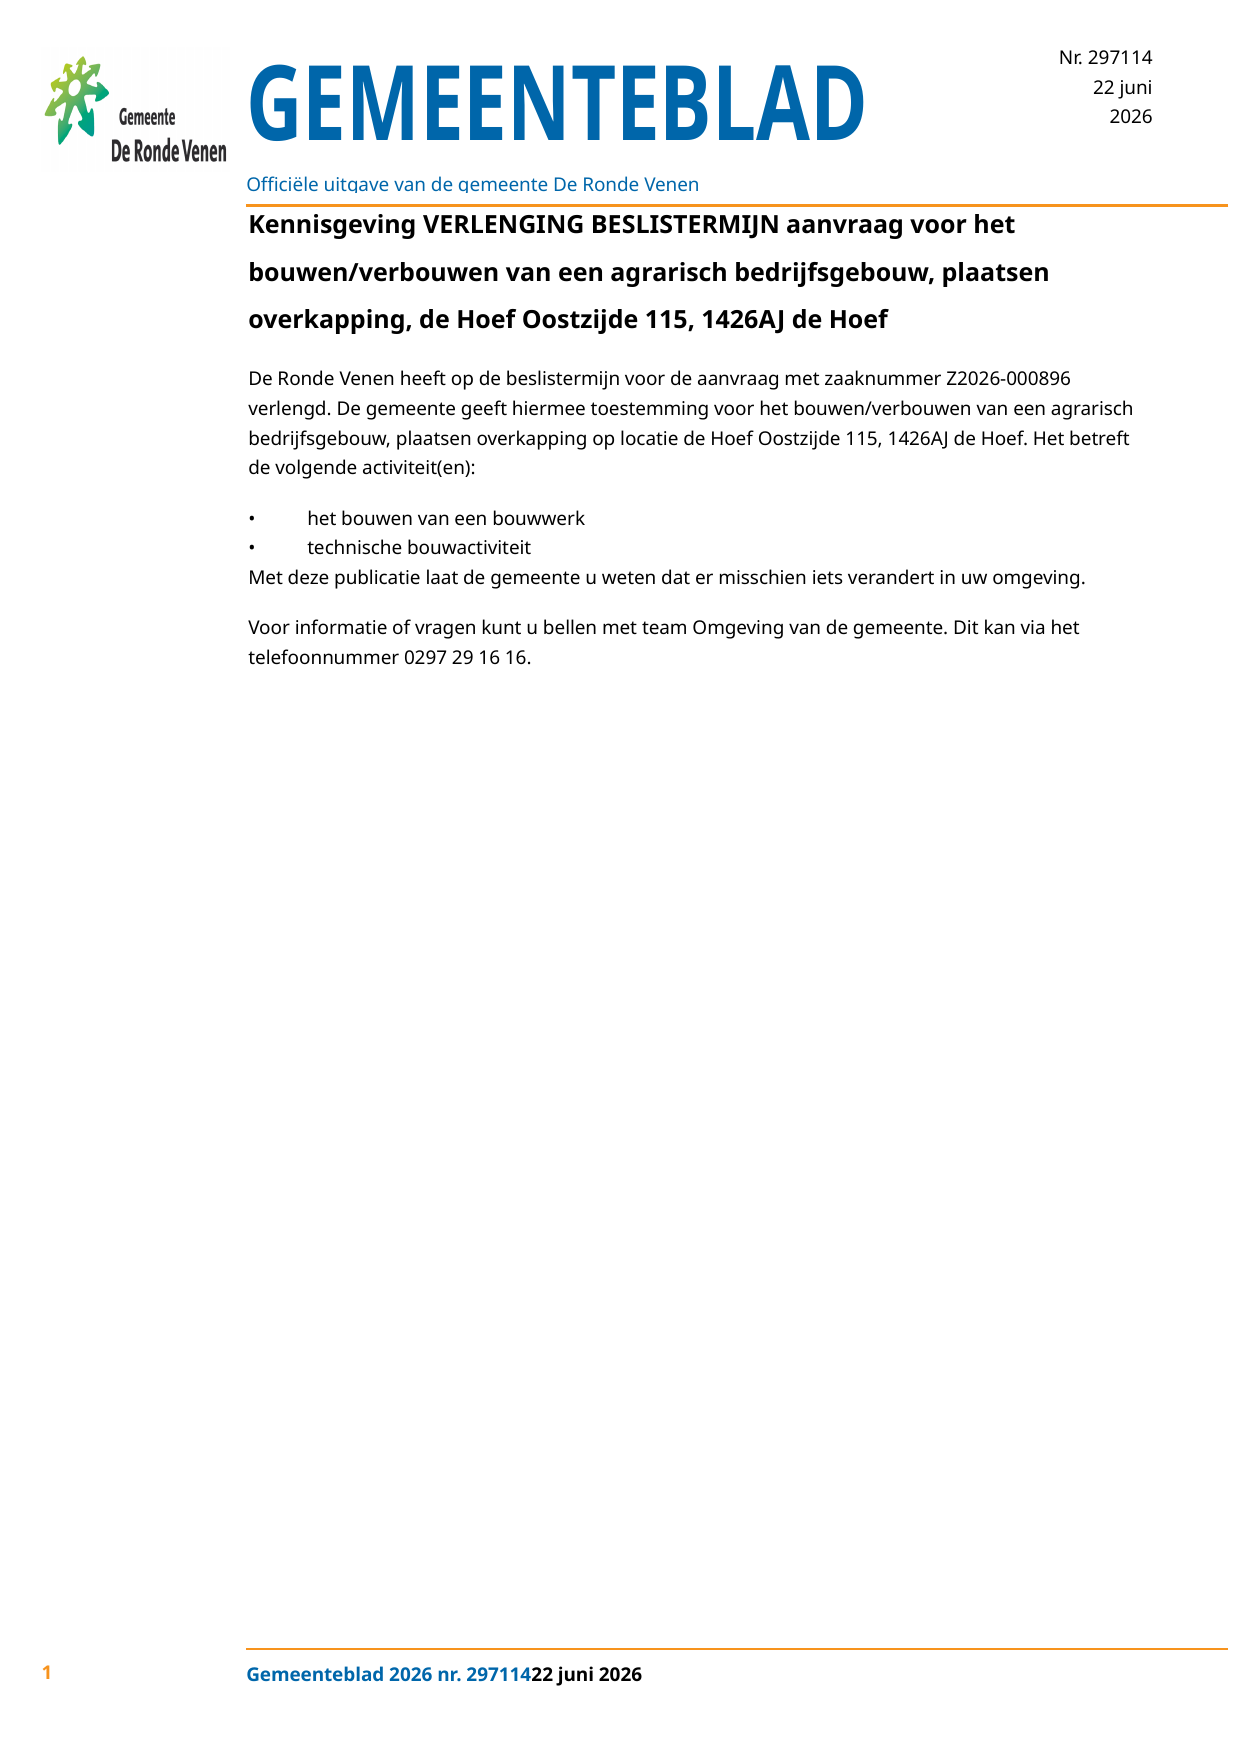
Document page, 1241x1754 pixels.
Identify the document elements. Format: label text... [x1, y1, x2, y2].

list het bouwen van een bouwwerk [248, 505, 1152, 530]
list technische bouwactiviteit [248, 534, 1152, 560]
picture [41, 47, 231, 172]
text Kennisgeving VERLENGING BESLISTERMIJN aanvraag voor het bouwen/verbouwen van een agrarisch bedrijfsgebouw, plaatsen overkapping, de Hoef Oostzijde 115, 1426AJ de Hoef [248, 207, 1152, 336]
text Voor informatie of vragen kunt u bellen met team Omgeving van de gemeente. Dit kan via het telefoonnummer 0297 29 16 16. [248, 614, 1152, 669]
text Met deze publicatie laat de gemeente u weten dat er misschien iets verandert in uw omgeving. [248, 564, 1152, 589]
text De Ronde Venen heeft op de beslistermijn voor de aanvraag met zaaknummer Z2026-000896 verlengd. De gemeente geeft hiermee toestemming voor het bouwen/verbouwen van een agrarisch bedrijfsgebouw, plaatsen overkapping op locatie de Hoef Oostzijde 115, 1426AJ de Hoef. Het betreft de volgende activiteit(en): [248, 366, 1152, 480]
